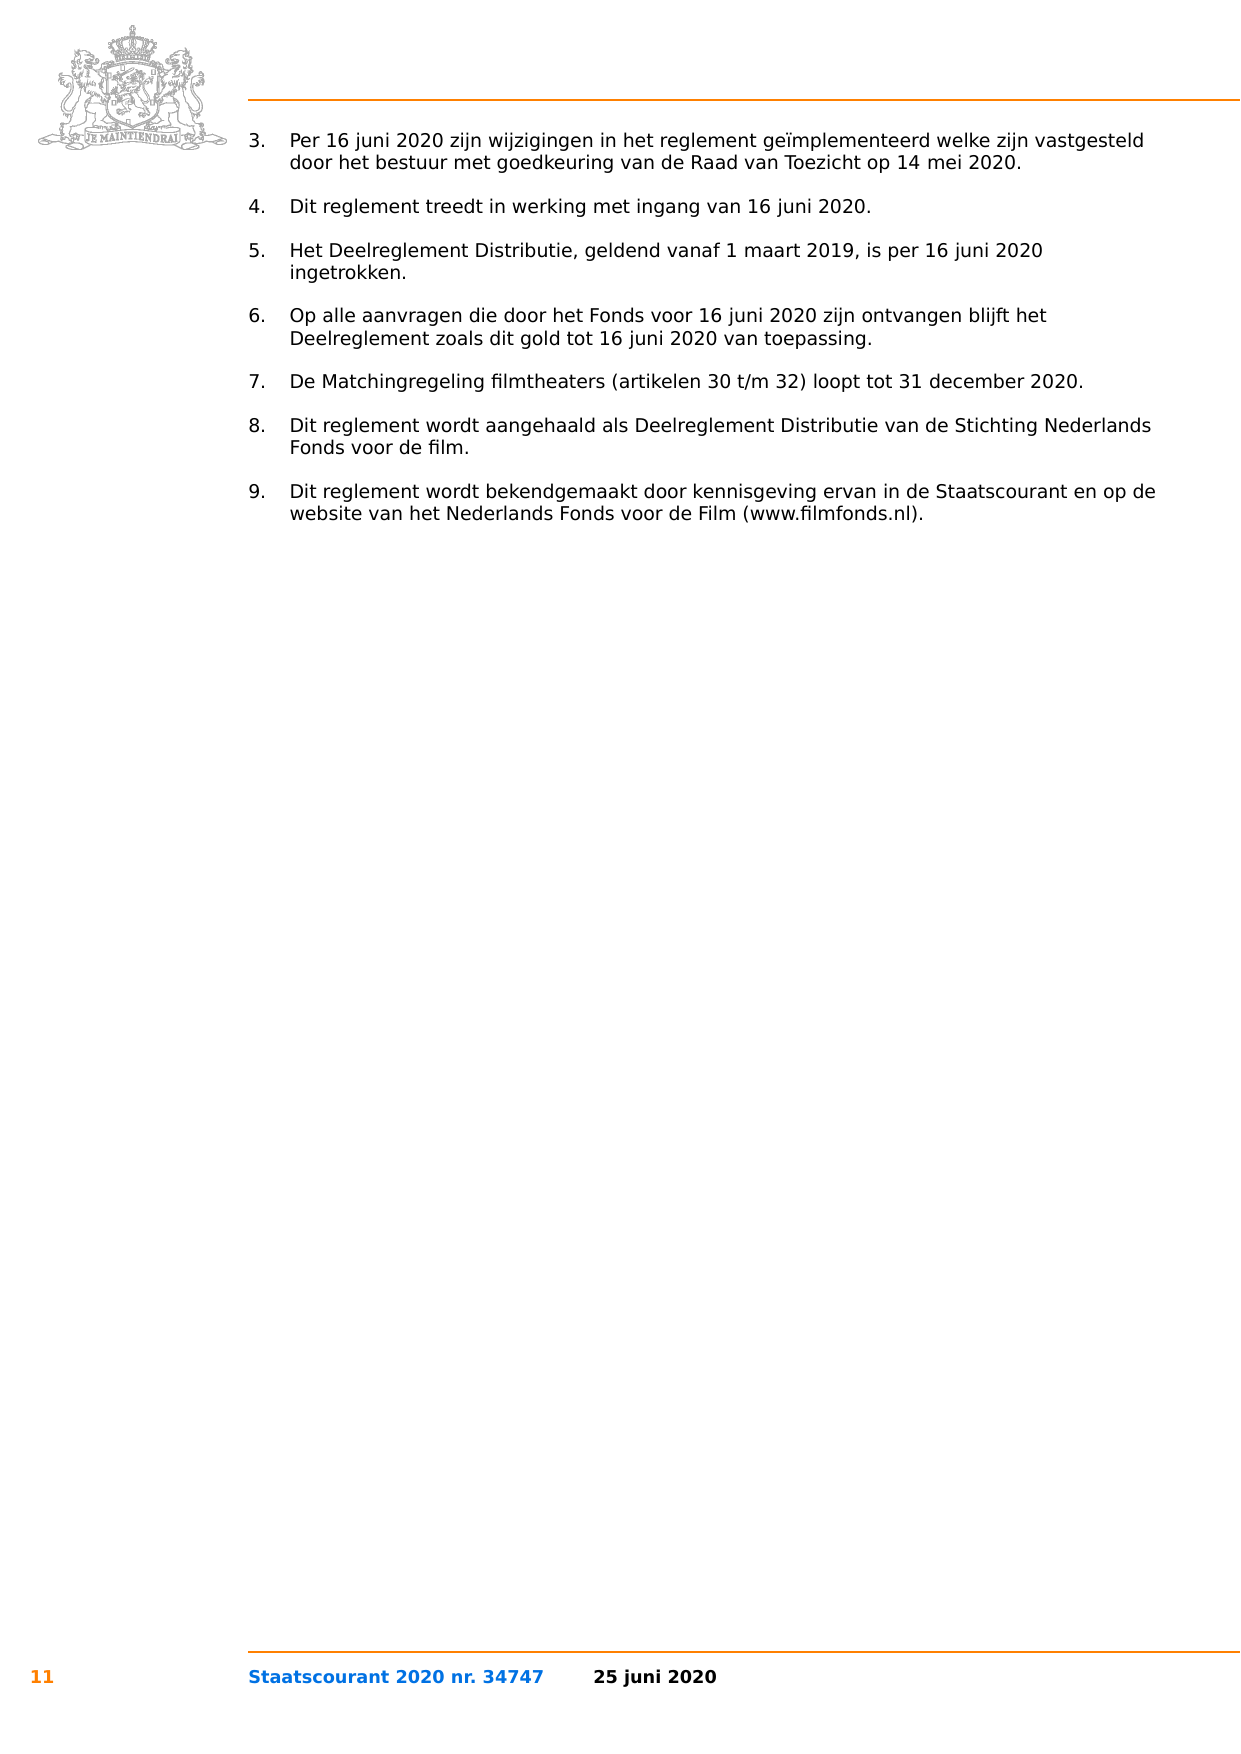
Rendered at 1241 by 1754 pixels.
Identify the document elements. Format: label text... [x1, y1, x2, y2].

text 5. Het Deelreglement Distributie, geldend vanaf 1 maart 2019, is per 16 juni 2020 ingetrokken. [248, 239, 1163, 283]
text 3. Per 16 juni 2020 zijn wijzigingen in het reglement geïmplementeerd welke zijn vastgesteld door het bestuur met goedkeuring van de Raad van Toezicht op 14 mei 2020. [248, 130, 1163, 174]
text 8. Dit reglement wordt aangehaald als Deelreglement Distributie van de Stichting Nederlands Fonds voor de film. [248, 415, 1163, 459]
text 6. Op alle aanvragen die door het Fonds voor 16 juni 2020 zijn ontvangen blijft het Deelreglement zoals dit gold tot 16 juni 2020 van toepassing. [248, 305, 1163, 349]
text 4. Dit reglement treedt in werking met ingang van 16 juni 2020. [248, 196, 1163, 218]
text 9. Dit reglement wordt bekendgemaakt door kennisgeving ervan in de Staatscourant en op de website van het Nederlands Fonds voor de Film (www.filmfonds.nl). [248, 481, 1163, 525]
picture [38, 25, 227, 150]
text 7. De Matchingregeling filmtheaters (artikelen 30 t/m 32) loopt tot 31 december 2020. [248, 371, 1163, 393]
